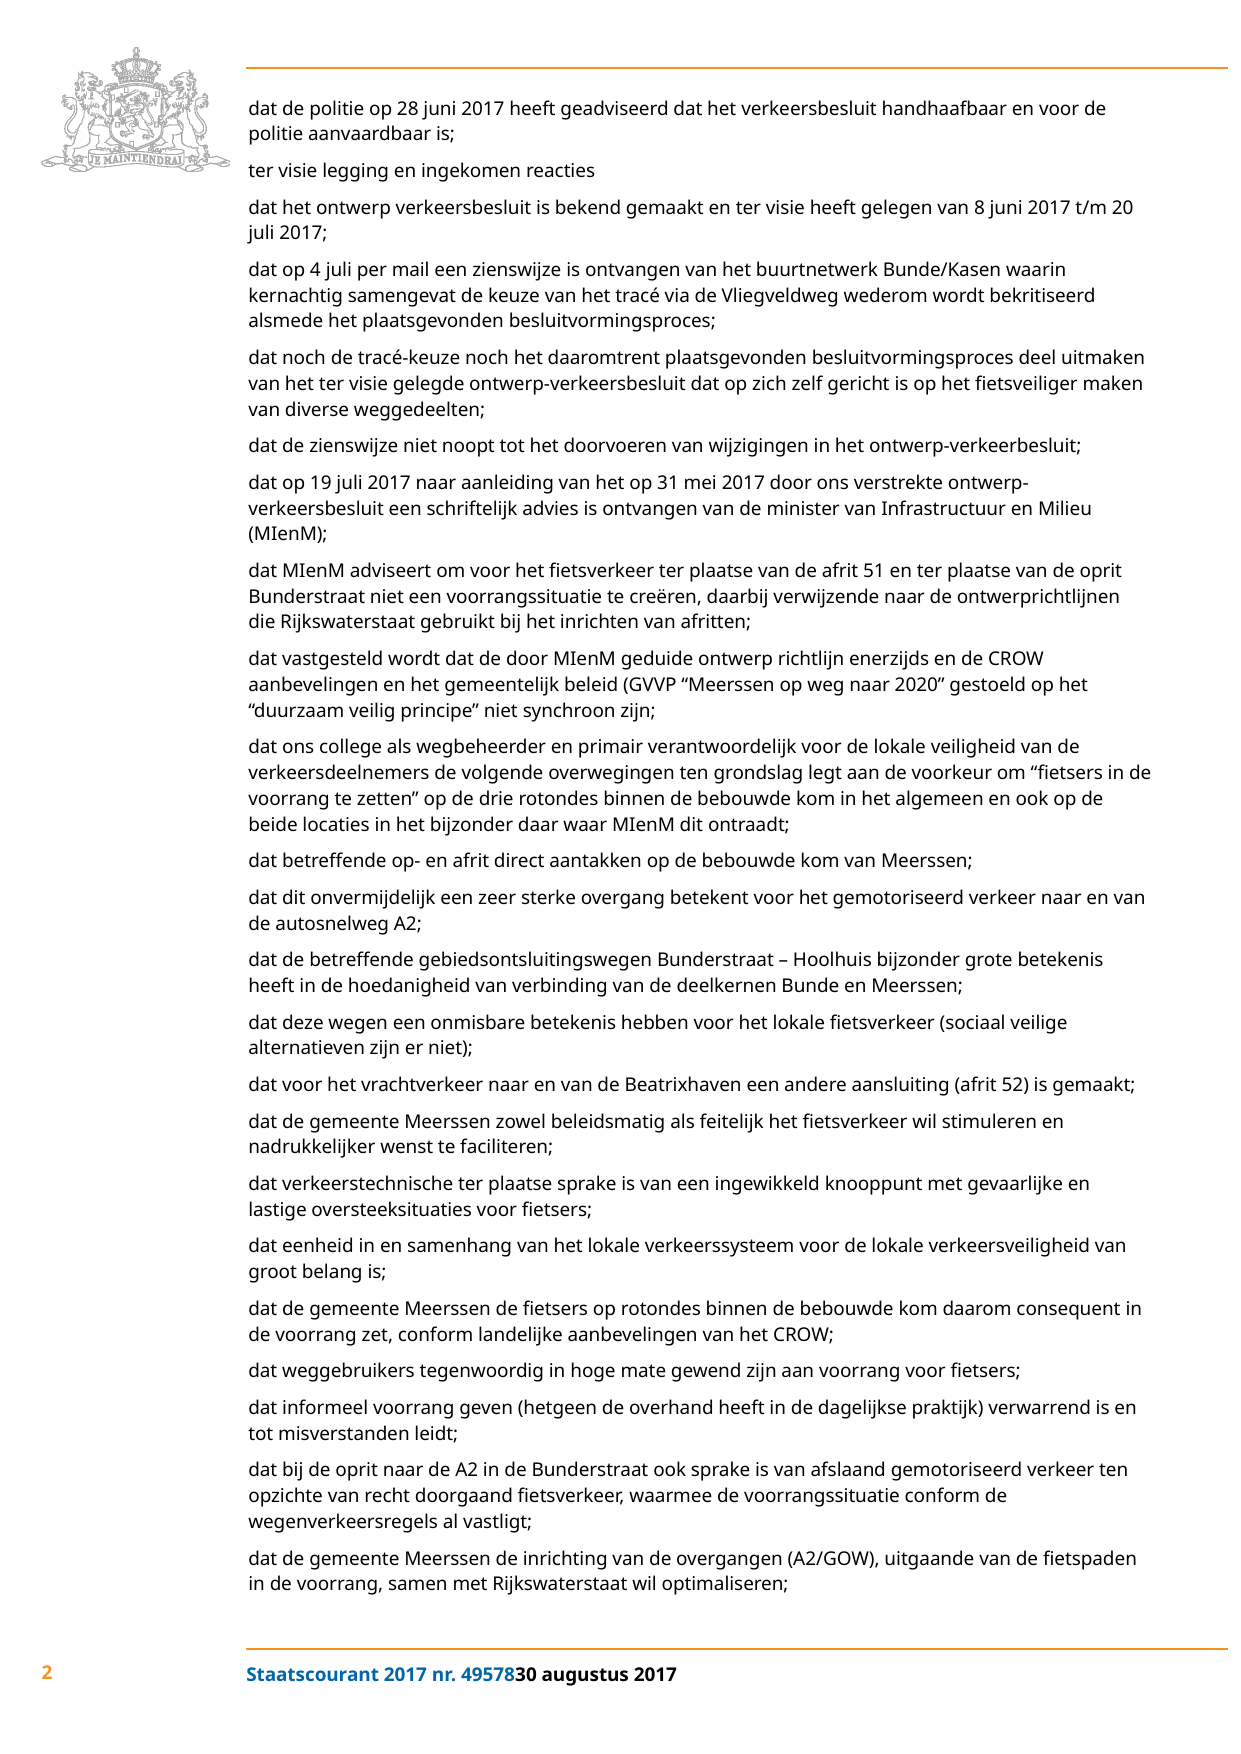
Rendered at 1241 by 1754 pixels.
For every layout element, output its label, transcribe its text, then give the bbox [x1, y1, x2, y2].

text dat dit onvermijdelijk een zeer sterke overgang betekent voor het gemotoriseerd verkeer naar en van de autosnelweg A2; [248, 884, 1152, 936]
text dat eenheid in en samenhang van het lokale verkeerssysteem voor de lokale verkeersveiligheid van groot belang is; [248, 1233, 1152, 1284]
text dat weggebruikers tegenwoordig in hoge mate gewend zijn aan voorrang voor fietsers; [248, 1357, 1152, 1383]
text dat de gemeente Meerssen de fietsers op rotondes binnen de bebouwde kom daarom consequent in de voorrang zet, conform landelijke aanbevelingen van het CROW; [248, 1295, 1152, 1347]
text dat bij de oprit naar de A2 in de Bunderstraat ook sprake is van afslaand gemotoriseerd verkeer ten opzichte van recht doorgaand fietsverkeer, waarmee de voorrangssituatie conform de wegenverkeersregels al vastligt; [248, 1457, 1152, 1534]
text dat informeel voorrang geven (hetgeen de overhand heeft in de dagelijkse praktijk) verwarrend is en tot misverstanden leidt; [248, 1394, 1152, 1446]
text dat de politie op 28 juni 2017 heeft geadviseerd dat het verkeersbesluit handhaafbaar en voor de politie aanvaardbaar is; [248, 95, 1152, 146]
text dat MIenM adviseert om voor het fietsverkeer ter plaatse van de afrit 51 en ter plaatse van de oprit Bunderstraat niet een voorrangssituatie te creëren, daarbij verwijzende naar de ontwerprichtlijnen die Rijkswaterstaat gebruikt bij het inrichten van afritten; [248, 557, 1152, 634]
text dat op 19 juli 2017 naar aanleiding van het op 31 mei 2017 door ons verstrekte ontwerp-verkeersbesluit een schriftelijk advies is ontvangen van de minister van Infrastructuur en Milieu (MIenM); [248, 469, 1152, 546]
text dat de gemeente Meerssen zowel beleidsmatig als feitelijk het fietsverkeer wil stimuleren en nadrukkelijker wenst te faciliteren; [248, 1108, 1152, 1159]
text dat op 4 juli per mail een zienswijze is ontvangen van het buurtnetwerk Bunde/Kasen waarin kernachtig samengevat de keuze van het tracé via de Vliegveldweg wederom wordt bekritiseerd alsmede het plaatsgevonden besluitvormingsproces; [248, 256, 1152, 333]
text dat het ontwerp verkeersbesluit is bekend gemaakt en ter visie heeft gelegen van 8 juni 2017 t/m 20 juli 2017; [248, 194, 1152, 245]
text ter visie legging en ingekomen reacties [248, 157, 1152, 183]
text dat de gemeente Meerssen de inrichting van de overgangen (A2/GOW), uitgaande van de fietspaden in de voorrang, samen met Rijkswaterstaat wil optimaliseren; [248, 1545, 1152, 1596]
picture [41, 47, 231, 172]
text dat vastgesteld wordt dat de door MIenM geduide ontwerp richtlijn enerzijds en de CROW aanbevelingen en het gemeentelijk beleid (GVVP “Meerssen op weg naar 2020” gestoeld op het “duurzaam veilig principe” niet synchroon zijn; [248, 645, 1152, 723]
text dat deze wegen een onmisbare betekenis hebben voor het lokale fietsverkeer (sociaal veilige alternatieven zijn er niet); [248, 1009, 1152, 1060]
text dat ons college als wegbeheerder en primair verantwoordelijk voor de lokale veiligheid van de verkeersdeelnemers de volgende overwegingen ten grondslag legt aan de voorkeur om “fietsers in de voorrang te zetten” op de drie rotondes binnen de bebouwde kom in het algemeen en ook op de beide locaties in het bijzonder daar waar MIenM dit ontraadt; [248, 733, 1152, 836]
text dat verkeerstechnische ter plaatse sprake is van een ingewikkeld knooppunt met gevaarlijke en lastige oversteeksituaties voor fietsers; [248, 1170, 1152, 1222]
text dat voor het vrachtverkeer naar en van de Beatrixhaven een andere aansluiting (afrit 52) is gemaakt; [248, 1071, 1152, 1097]
text dat noch de tracé-keuze noch het daaromtrent plaatsgevonden besluitvormingsproces deel uitmaken van het ter visie gelegde ontwerp-verkeersbesluit dat op zich zelf gericht is op het fietsveiliger maken van diverse weggedeelten; [248, 344, 1152, 422]
text dat de betreffende gebiedsontsluitingswegen Bunderstraat – Hoolhuis bijzonder grote betekenis heeft in de hoedanigheid van verbinding van de deelkernen Bunde en Meerssen; [248, 946, 1152, 998]
text dat de zienswijze niet noopt tot het doorvoeren van wijzigingen in het ontwerp-verkeerbesluit; [248, 432, 1152, 458]
text dat betreffende op- en afrit direct aantakken op de bebouwde kom van Meerssen; [248, 847, 1152, 873]
